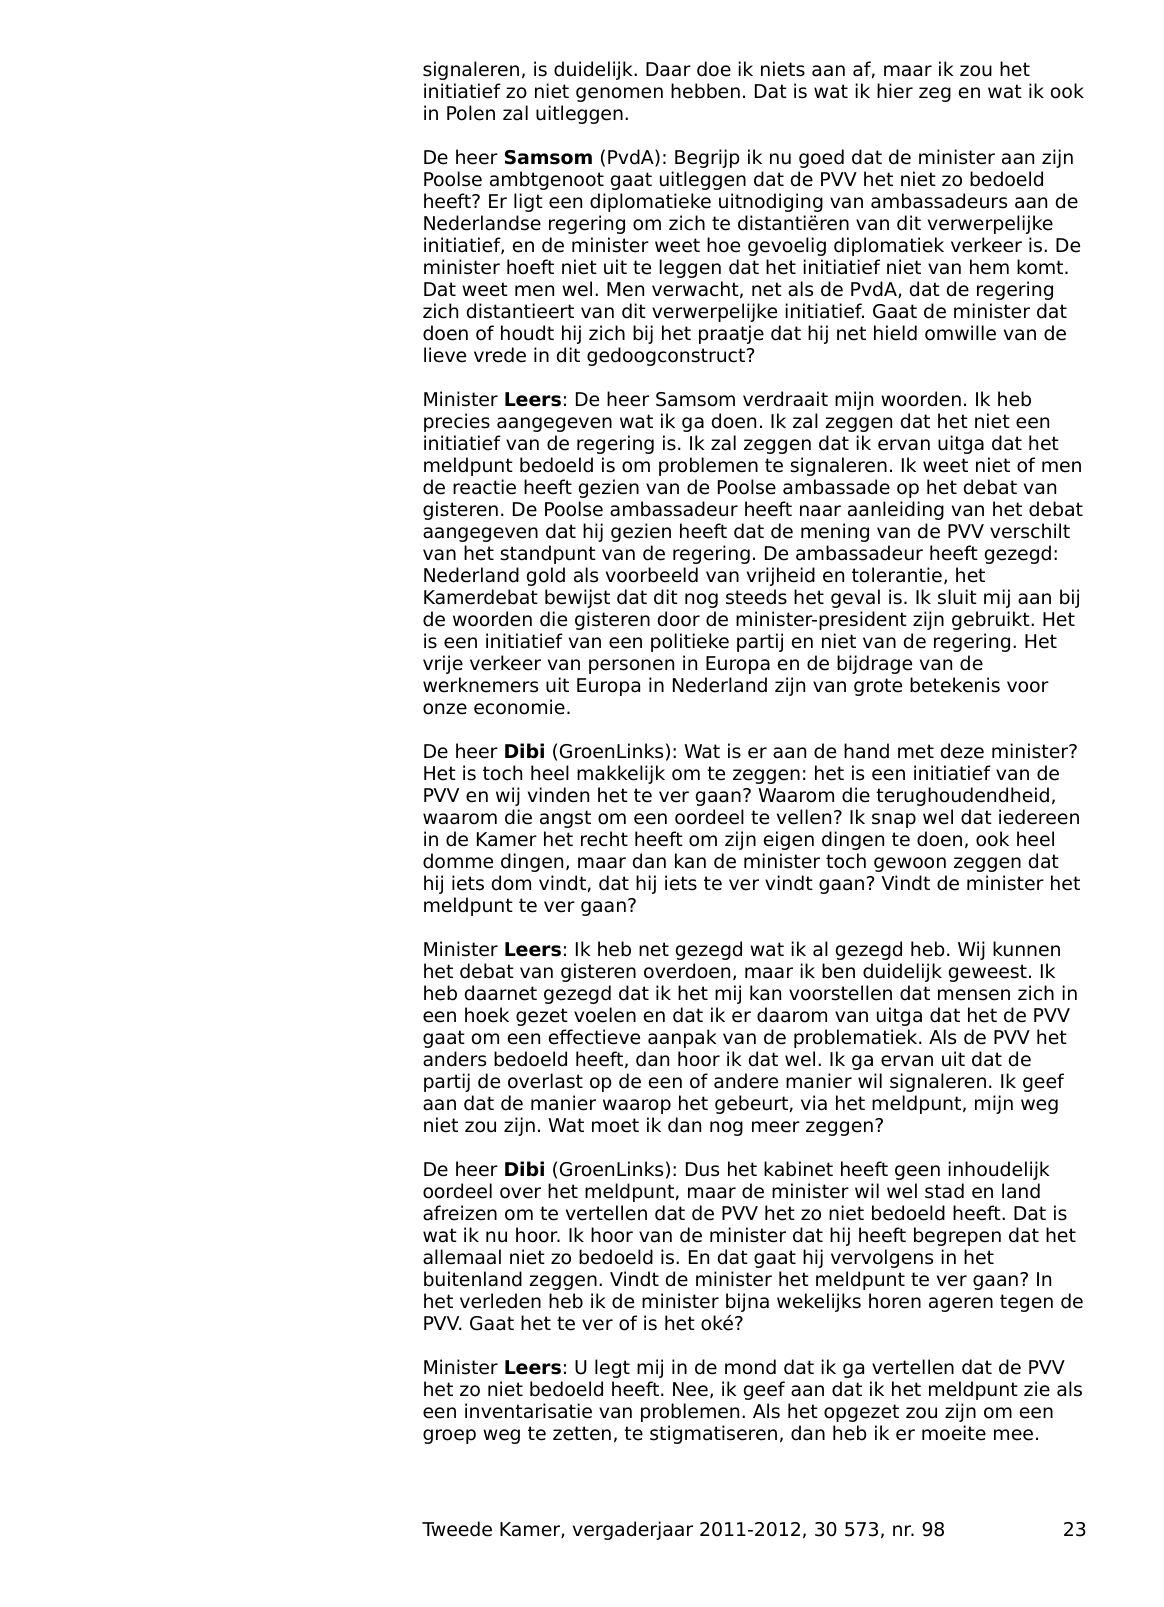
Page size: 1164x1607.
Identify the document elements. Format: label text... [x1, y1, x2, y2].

text De heer Dibi (GroenLinks): Wat is er aan de hand met deze minister? Het is toch heel makkelijk om te zeggen: het is een initiatief van de PVV en wij vinden het te ver gaan? Waarom die terughoudendheid, waarom die angst om een oordeel te vellen? Ik snap wel dat iedereen in de Kamer het recht heeft om zijn eigen dingen te doen, ook heel domme dingen, maar dan kan de minister toch gewoon zeggen dat hij iets dom vindt, dat hij iets te ver vindt gaan? Vindt de minister het meldpunt te ver gaan? [422, 741, 1087, 917]
text Minister Leers: Ik heb net gezegd wat ik al gezegd heb. Wij kunnen het debat van gisteren overdoen, maar ik ben duidelijk geweest. Ik heb daarnet gezegd dat ik het mij kan voorstellen dat mensen zich in een hoek gezet voelen en dat ik er daarom van uitga dat het de PVV gaat om een effectieve aanpak van de problematiek. Als de PVV het anders bedoeld heeft, dan hoor ik dat wel. Ik ga ervan uit dat de partij de overlast op de een of andere manier wil signaleren. Ik geef aan dat de manier waarop het gebeurt, via het meldpunt, mijn weg niet zou zijn. Wat moet ik dan nog meer zeggen? [422, 939, 1087, 1137]
text Minister Leers: U legt mij in de mond dat ik ga vertellen dat de PVV het zo niet bedoeld heeft. Nee, ik geef aan dat ik het meldpunt zie als een inventarisatie van problemen. Als het opgezet zou zijn om een groep weg te zetten, te stigmatiseren, dan heb ik er moeite mee. [422, 1357, 1087, 1445]
text Minister Leers: De heer Samsom verdraait mijn woorden. Ik heb precies aangegeven wat ik ga doen. Ik zal zeggen dat het niet een initiatief van de regering is. Ik zal zeggen dat ik ervan uitga dat het meldpunt bedoeld is om problemen te signaleren. Ik weet niet of men de reactie heeft gezien van de Poolse ambassade op het debat van gisteren. De Poolse ambassadeur heeft naar aanleiding van het debat aangegeven dat hij gezien heeft dat de mening van de PVV verschilt van het standpunt van de regering. De ambassadeur heeft gezegd: Nederland gold als voorbeeld van vrijheid en tolerantie, het Kamerdebat bewijst dat dit nog steeds het geval is. Ik sluit mij aan bij de woorden die gisteren door de minister-president zijn gebruikt. Het is een initiatief van een politieke partij en niet van de regering. Het vrije verkeer van personen in Europa en de bijdrage van de werknemers uit Europa in Nederland zijn van grote betekenis voor onze economie. [422, 389, 1087, 719]
text signaleren, is duidelijk. Daar doe ik niets aan af, maar ik zou het initiatief zo niet genomen hebben. Dat is wat ik hier zeg en wat ik ook in Polen zal uitleggen. [422, 59, 1087, 125]
text De heer Dibi (GroenLinks): Dus het kabinet heeft geen inhoudelijk oordeel over het meldpunt, maar de minister wil wel stad en land afreizen om te vertellen dat de PVV het zo niet bedoeld heeft. Dat is wat ik nu hoor. Ik hoor van de minister dat hij heeft begrepen dat het allemaal niet zo bedoeld is. En dat gaat hij vervolgens in het buitenland zeggen. Vindt de minister het meldpunt te ver gaan? In het verleden heb ik de minister bijna wekelijks horen ageren tegen de PVV. Gaat het te ver of is het oké? [422, 1159, 1087, 1335]
text De heer Samsom (PvdA): Begrijp ik nu goed dat de minister aan zijn Poolse ambtgenoot gaat uitleggen dat de PVV het niet zo bedoeld heeft? Er ligt een diplomatieke uitnodiging van ambassadeurs aan de Nederlandse regering om zich te distantiëren van dit verwerpelijke initiatief, en de minister weet hoe gevoelig diplomatiek verkeer is. De minister hoeft niet uit te leggen dat het initiatief niet van hem komt. Dat weet men wel. Men verwacht, net als de PvdA, dat de regering zich distantieert van dit verwerpelijke initiatief. Gaat de minister dat doen of houdt hij zich bij het praatje dat hij net hield omwille van de lieve vrede in dit gedoogconstruct? [422, 147, 1087, 367]
